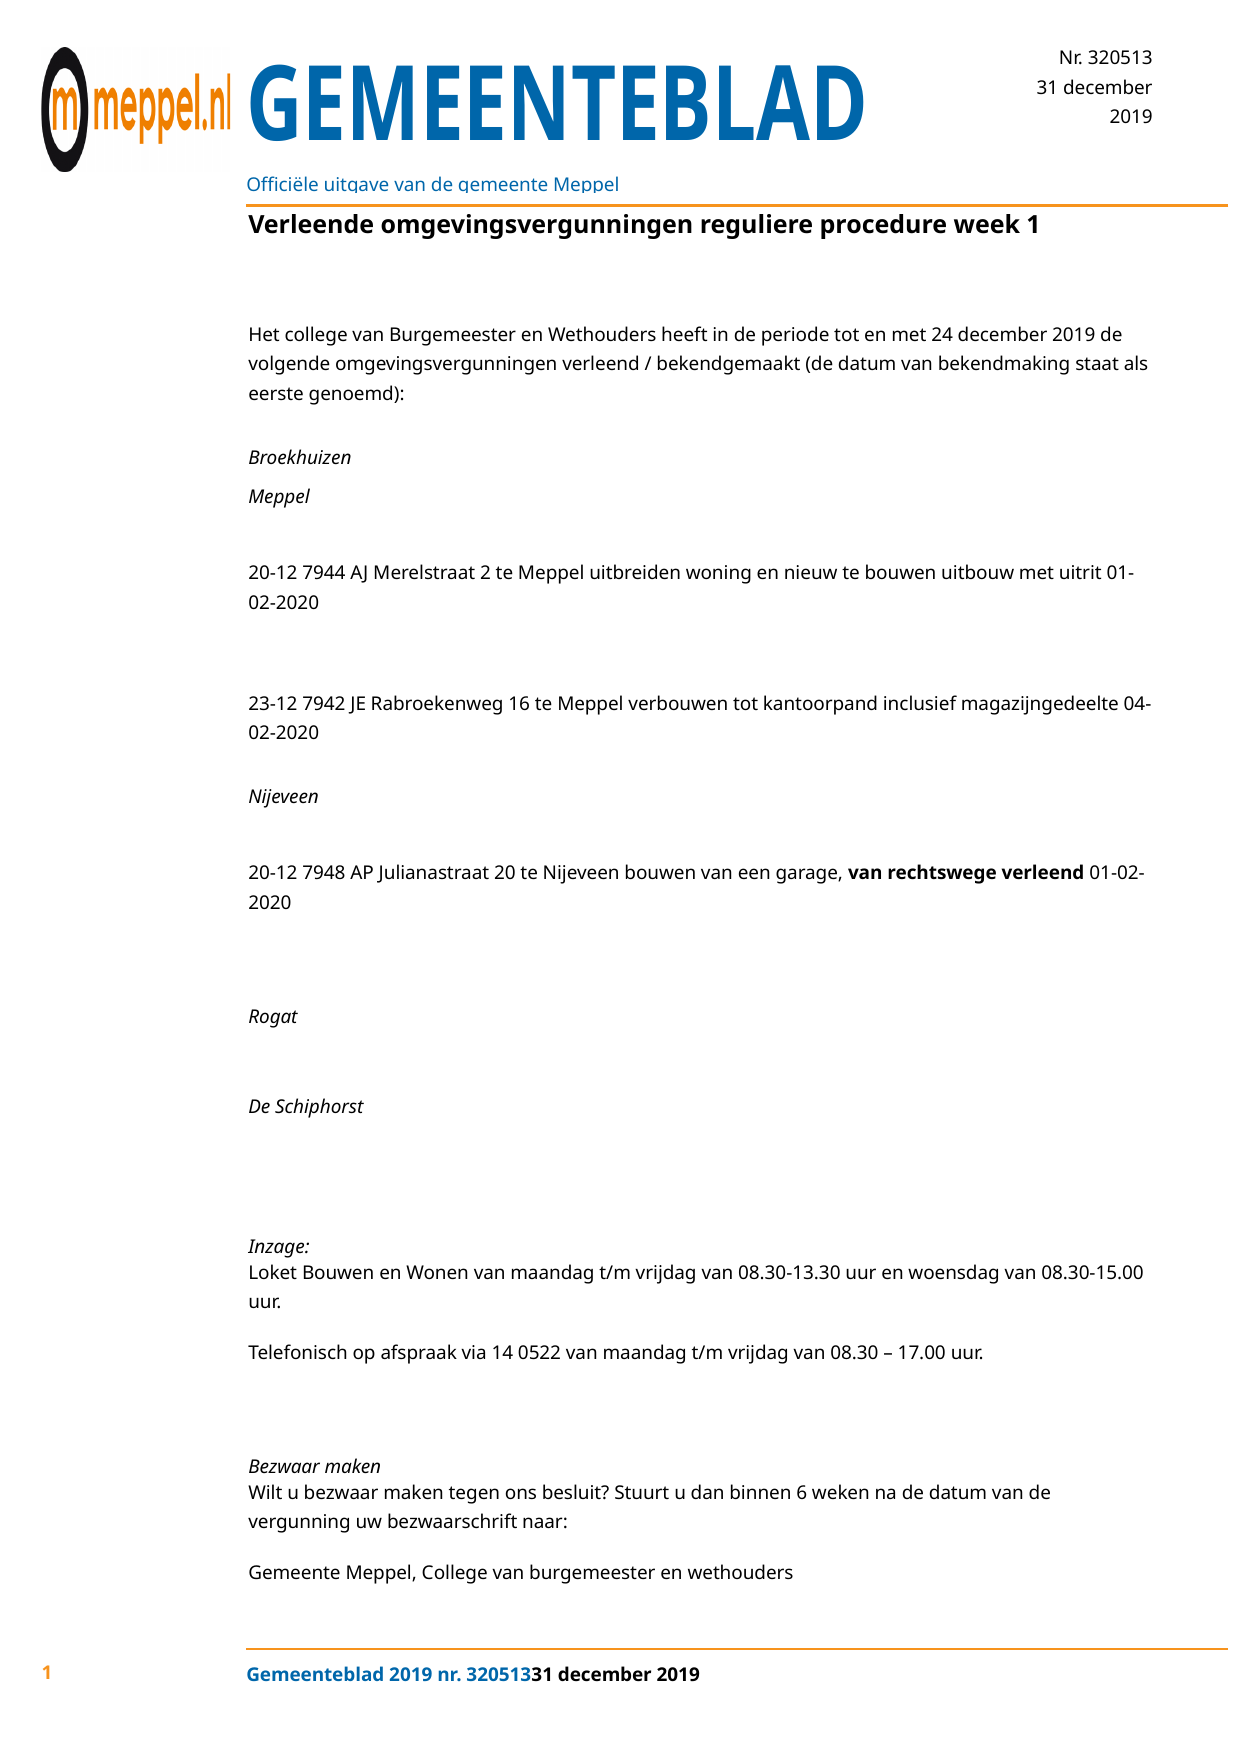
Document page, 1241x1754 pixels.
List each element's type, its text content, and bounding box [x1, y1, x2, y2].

text Loket Bouwen en Wonen van maandag t/m vrijdag van 08.30-13.30 uur en woensdag van 08.30-15.00 uur. [248, 1259, 1152, 1314]
picture [41, 47, 231, 172]
text 23-12 7942 JE Rabroekenweg 16 te Meppel verbouwen tot kantoorpand inclusief magazijngedeelte 04-02-2020 [248, 690, 1152, 745]
text De Schiphorst [248, 1093, 1152, 1119]
text 20-12 7948 AP Julianastraat 20 te Nijeveen bouwen van een garage, van rechtswege verleend 01-02-2020 [248, 859, 1152, 915]
text Bezwaar maken [248, 1453, 1152, 1479]
text Broekhuizen [248, 444, 1152, 469]
text Het college van Burgemeester en Wethouders heeft in de periode tot en met 24 december 2019 de volgende omgevingsvergunningen verleend / bekendgemaakt (de datum van bekendmaking staat als eerste genoemd): [248, 321, 1152, 406]
text Wilt u bezwaar maken tegen ons besluit? Stuurt u dan binnen 6 weken na de datum van de vergunning uw bezwaarschrift naar: [248, 1479, 1152, 1534]
text Meppel [248, 483, 1152, 509]
text 20-12 7944 AJ Merelstraat 2 te Meppel uitbreiden woning en nieuw te bouwen uitbouw met uitrit 01-02-2020 [248, 559, 1152, 614]
text Gemeente Meppel, College van burgemeester en wethouders [248, 1559, 1152, 1585]
text Nijeveen [248, 783, 1152, 809]
text Telefonisch op afspraak via 14 0522 van maandag t/m vrijdag van 08.30 – 17.00 uur. [248, 1339, 1152, 1364]
text Inzage: [248, 1233, 1152, 1259]
text Verleende omgevingsvergunningen reguliere procedure week 1 [248, 207, 1152, 241]
text Rogat [248, 1003, 1152, 1029]
